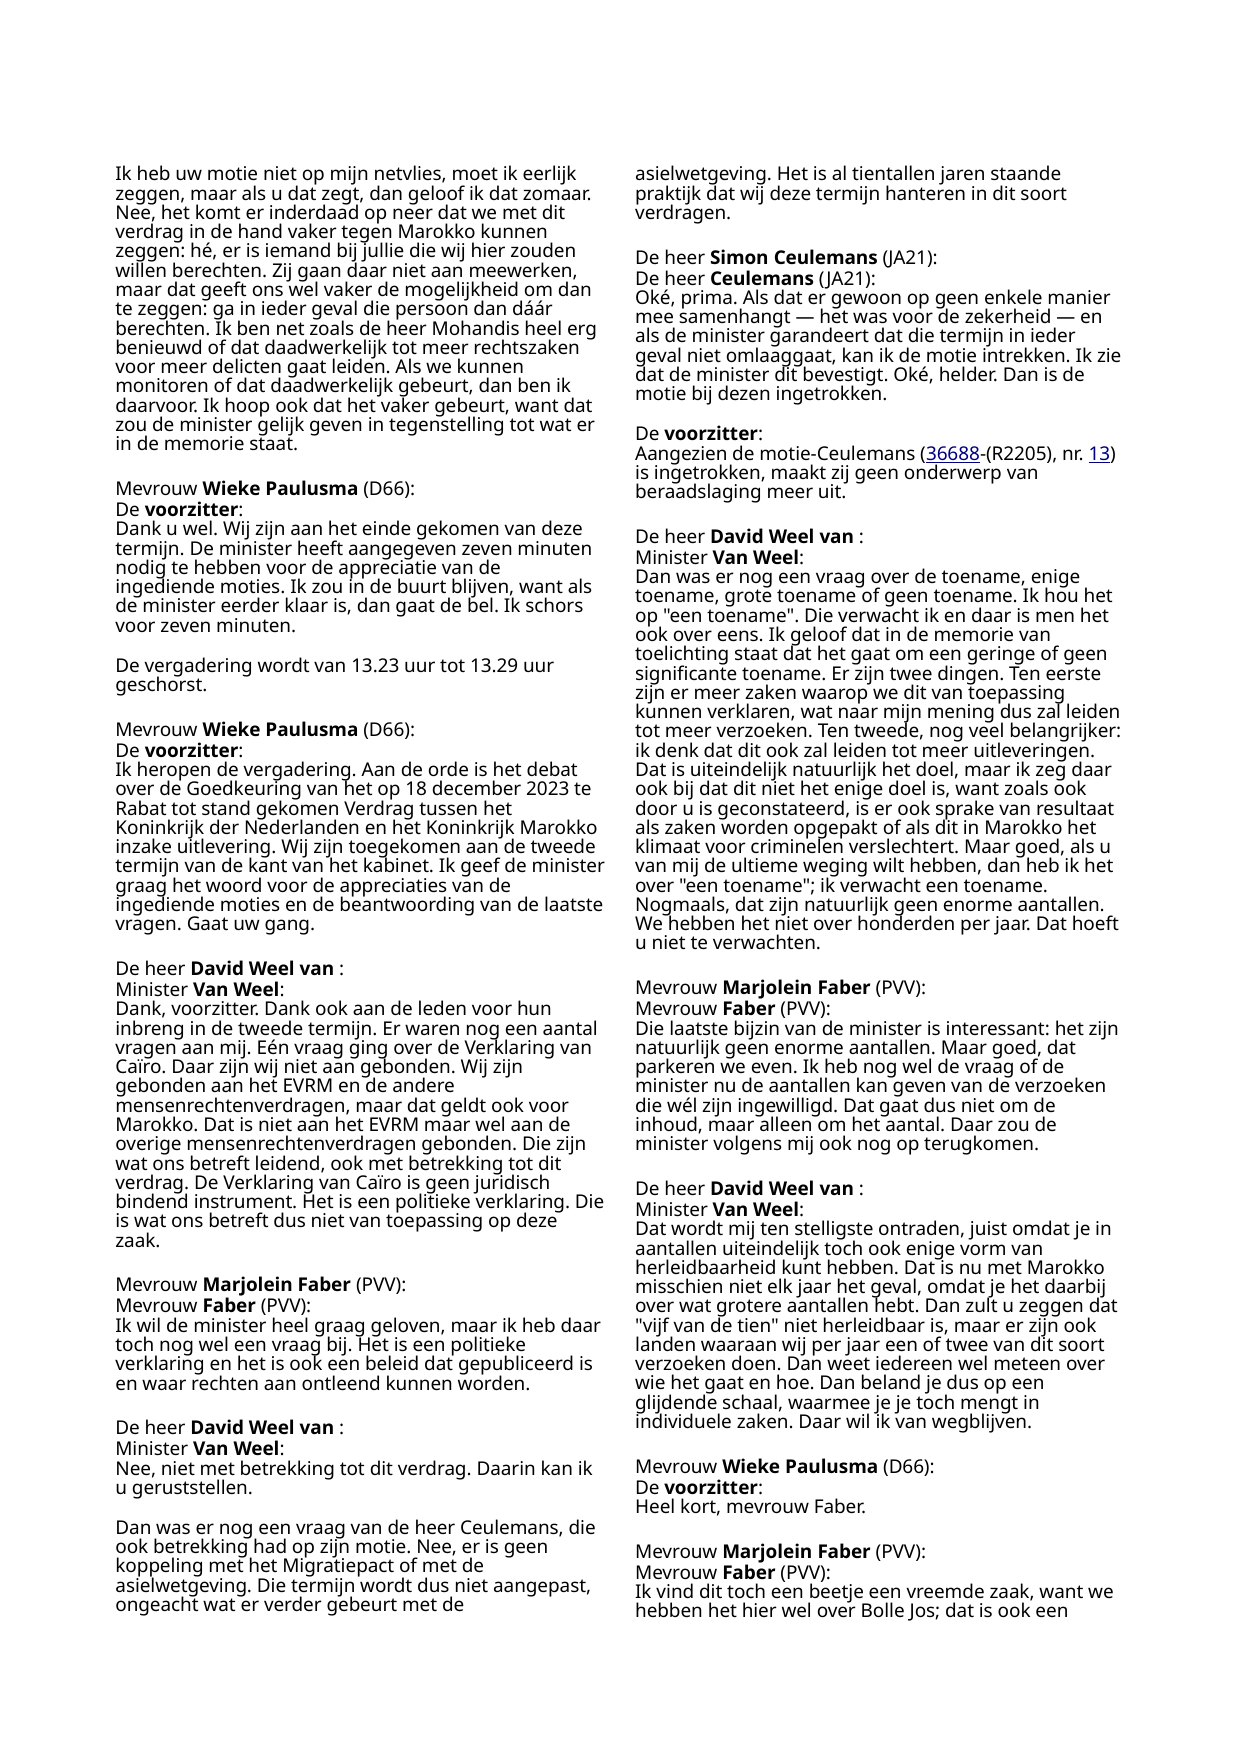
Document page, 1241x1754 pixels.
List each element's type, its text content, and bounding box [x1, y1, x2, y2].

text De heer David Weel van : [635, 523, 1125, 549]
text De heer Simon Ceulemans (JA21): [635, 244, 1125, 270]
text Nee, niet met betrekking tot dit verdrag. Daarin kan ik u geruststellen. [115, 1459, 605, 1498]
text De heer Ceulemans (JA21): [635, 270, 1125, 289]
text Dank, voorzitter. Dank ook aan de leden voor hun inbreng in de tweede termijn. Er waren nog een aantal vragen aan mij. Eén vraag ging over de Verklaring van Caïro. Daar zijn wij niet aan gebonden. Wij zijn gebonden aan het EVRM en de andere mensenrechtenverdragen, maar dat geldt ook voor Marokko. Dat is niet aan het EVRM maar wel aan de overige mensenrechtenverdragen gebonden. Die zijn wat ons betreft leidend, ook met betrekking tot dit verdrag. De Verklaring van Caïro is geen juridisch bindend instrument. Het is een politieke verklaring. Die is wat ons betreft dus niet van toepassing op deze zaak. [115, 1000, 605, 1251]
text Minister Van Weel: [115, 1440, 605, 1459]
text Mevrouw Faber (PVV): [635, 1564, 1125, 1583]
text Dan was er nog een vraag over de toename, enige toename, grote toename of geen toename. Ik hou het op "een toename". Die verwacht ik en daar is men het ook over eens. Ik geloof dat in de memorie van toelichting staat dat het gaat om een geringe of geen significante toename. Er zijn twee dingen. Ten eerste zijn er meer zaken waarop we dit van toepassing kunnen verklaren, wat naar mijn mening dus zal leiden tot meer verzoeken. Ten tweede, nog veel belangrijker: ik denk dat dit ook zal leiden tot meer uitleveringen. Dat is uiteindelijk natuurlijk het doel, maar ik zeg daar ook bij dat dit niet het enige doel is, want zoals ook door u is geconstateerd, is er ook sprake van resultaat als zaken worden opgepakt of als dit in Marokko het klimaat voor criminelen verslechtert. Maar goed, als u van mij de ultieme weging wilt hebben, dan heb ik het over "een toename"; ik verwacht een toename. Nogmaals, dat zijn natuurlijk geen enorme aantallen. We hebben het niet over honderden per jaar. Dat hoeft u niet te verwachten. [635, 568, 1125, 954]
text Mevrouw Wieke Paulusma (D66): [115, 475, 605, 501]
text De voorzitter: [115, 742, 605, 761]
text De vergadering wordt van 13.23 uur tot 13.29 uur geschorst. [115, 657, 605, 695]
text Dat wordt mij ten stelligste ontraden, juist omdat je in aantallen uiteindelijk toch ook enige vorm van herleidbaarheid kunt hebben. Dat is nu met Marokko misschien niet elk jaar het geval, omdat je het daarbij over wat grotere aantallen hebt. Dan zult u zeggen dat "vijf van de tien" niet herleidbaar is, maar er zijn ook landen waaraan wij per jaar een of twee van dit soort verzoeken doen. Dan weet iedereen wel meteen over wie het gaat en hoe. Dan beland je dus op een glijdende schaal, waarmee je je toch mengt in individuele zaken. Daar wil ik van wegblijven. [635, 1220, 1125, 1432]
text Heel kort, mevrouw Faber. [635, 1498, 1125, 1517]
text Ik vind dit toch een beetje een vreemde zaak, want we hebben het hier wel over Bolle Jos; dat is ook een [635, 1583, 1125, 1622]
text De voorzitter: [115, 501, 605, 520]
text Dank u wel. Wij zijn aan het einde gekomen van deze termijn. De minister heeft aangegeven zeven minuten nodig te hebben voor de appreciatie van de ingediende moties. Ik zou in de buurt blijven, want als de minister eerder klaar is, dan gaat de bel. Ik schors voor zeven minuten. [115, 520, 605, 636]
text Dan was er nog een vraag van de heer Ceulemans, die ook betrekking had op zijn motie. Nee, er is geen koppeling met het Migratiepact of met de asielwetgeving. Die termijn wordt dus niet aangepast, ongeacht wat er verder gebeurt met de [115, 1519, 605, 1615]
text Minister Van Weel: [635, 549, 1125, 568]
text Ik heropen de vergadering. Aan de orde is het debat over de Goedkeuring van het op 18 december 2023 te Rabat tot stand gekomen Verdrag tussen het Koninkrijk der Nederlanden en het Koninkrijk Marokko inzake uitlevering. Wij zijn toegekomen aan de tweede termijn van de kant van het kabinet. Ik geef de minister graag het woord voor de appreciaties van de ingediende moties en de beantwoording van de laatste vragen. Gaat uw gang. [115, 761, 605, 934]
text De heer David Weel van : [115, 955, 605, 981]
text asielwetgeving. Het is al tientallen jaren staande praktijk dat wij deze termijn hanteren in dit soort verdragen. [635, 165, 1125, 223]
text De voorzitter: [635, 1479, 1125, 1498]
text Mevrouw Faber (PVV): [115, 1297, 605, 1317]
text Mevrouw Wieke Paulusma (D66): [115, 716, 605, 742]
text Minister Van Weel: [115, 981, 605, 1000]
text Ik wil de minister heel graag geloven, maar ik heb daar toch nog wel een vraag bij. Het is een politieke verklaring en het is ook een beleid dat gepubliceerd is en waar rechten aan ontleend kunnen worden. [115, 1317, 605, 1394]
text Mevrouw Wieke Paulusma (D66): [635, 1453, 1125, 1479]
text Ik heb uw motie niet op mijn netvlies, moet ik eerlijk zeggen, maar als u dat zegt, dan geloof ik dat zomaar. Nee, het komt er inderdaad op neer dat we met dit verdrag in de hand vaker tegen Marokko kunnen zeggen: hé, er is iemand bij jullie die wij hier zouden willen berechten. Zij gaan daar niet aan meewerken, maar dat geeft ons wel vaker de mogelijkheid om dan te zeggen: ga in ieder geval die persoon dan dáár berechten. Ik ben net zoals de heer Mohandis heel erg benieuwd of dat daadwerkelijk tot meer rechtszaken voor meer delicten gaat leiden. Als we kunnen monitoren of dat daadwerkelijk gebeurt, dan ben ik daarvoor. Ik hoop ook dat het vaker gebeurt, want dat zou de minister gelijk geven in tegenstelling tot wat er in de memorie staat. [115, 165, 605, 454]
text Minister Van Weel: [635, 1201, 1125, 1220]
text De heer David Weel van : [115, 1414, 605, 1440]
text Oké, prima. Als dat er gewoon op geen enkele manier mee samenhangt — het was voor de zekerheid — en als de minister garandeert dat die termijn in ieder geval niet omlaaggaat, kan ik de motie intrekken. Ik zie dat de minister dit bevestigt. Oké, helder. Dan is de motie bij dezen ingetrokken. [635, 289, 1125, 404]
text Mevrouw Marjolein Faber (PVV): [115, 1272, 605, 1297]
text De heer David Weel van : [635, 1175, 1125, 1201]
text De voorzitter: [635, 425, 1125, 444]
text Die laatste bijzin van de minister is interessant: het zijn natuurlijk geen enorme aantallen. Maar goed, dat parkeren we even. Ik heb nog wel de vraag of de minister nu de aantallen kan geven van de verzoeken die wél zijn ingewilligd. Dat gaat dus niet om de inhoud, maar alleen om het aantal. Daar zou de minister volgens mij ook nog op terugkomen. [635, 1019, 1125, 1154]
text Mevrouw Marjolein Faber (PVV): [635, 1538, 1125, 1564]
text Aangezien de motie-Ceulemans (36688-(R2205), nr. 13) is ingetrokken, maakt zij geen onderwerp van beraadslaging meer uit. [635, 444, 1125, 502]
text Mevrouw Faber (PVV): [635, 1000, 1125, 1019]
text Mevrouw Marjolein Faber (PVV): [635, 974, 1125, 1000]
